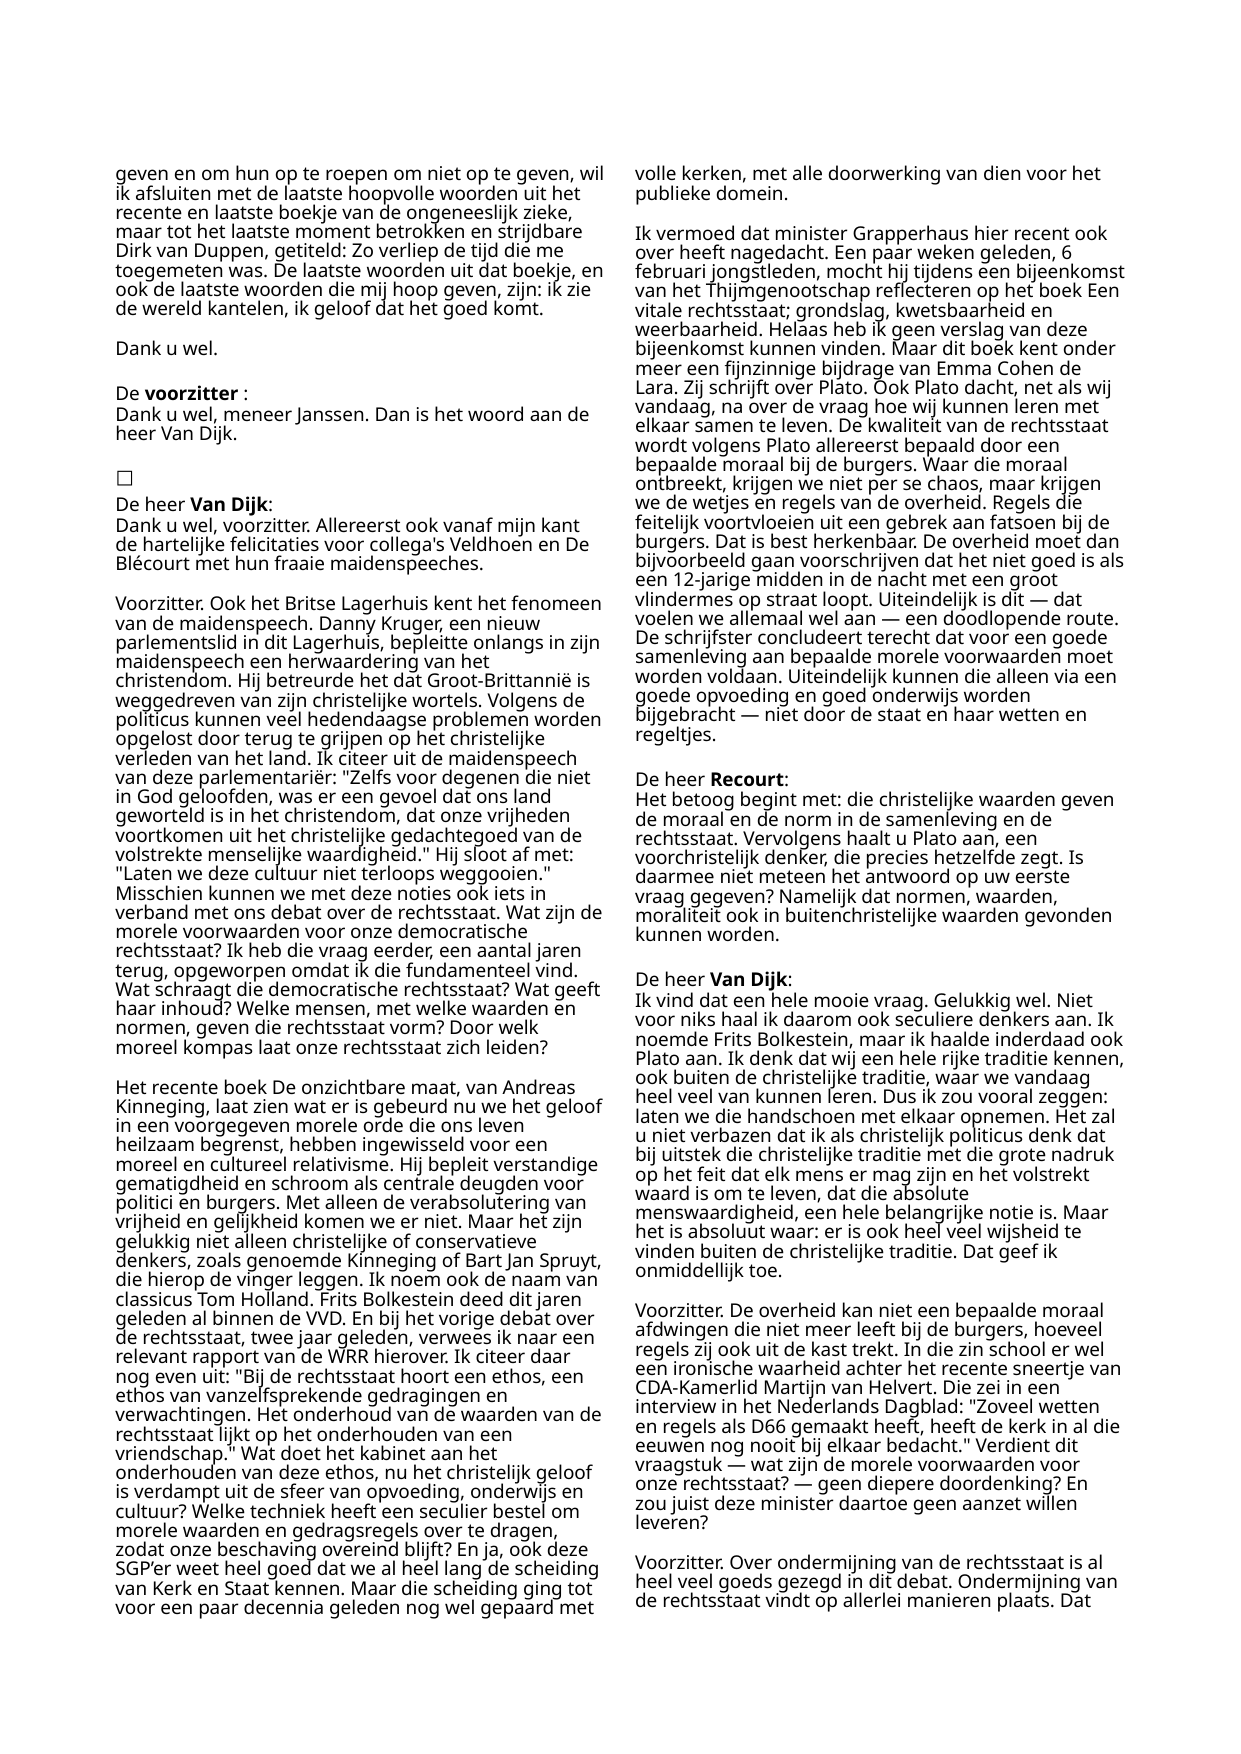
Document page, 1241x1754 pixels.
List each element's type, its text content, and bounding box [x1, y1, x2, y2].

text De heer Recourt: [635, 766, 1125, 791]
text Voorzitter. Ook het Britse Lagerhuis kent het fenomeen van de maidenspeech. Danny Kruger, een nieuw parlementslid in dit Lagerhuis, bepleitte onlangs in zijn maidenspeech een herwaardering van het christendom. Hij betreurde het dat Groot-Brittannië is weggedreven van zijn christelijke wortels. Volgens de politicus kunnen veel hedendaagse problemen worden opgelost door terug te grijpen op het christelijke verleden van het land. Ik citeer uit de maidenspeech van deze parlementariër: "Zelfs voor degenen die niet in God geloofden, was er een gevoel dat ons land geworteld is in het christendom, dat onze vrijheden voortkomen uit het christelijke gedachtegoed van de volstrekte menselijke waardigheid." Hij sloot af met: "Laten we deze cultuur niet terloops weggooien." Misschien kunnen we met deze noties ook iets in verband met ons debat over de rechtsstaat. Wat zijn de morele voorwaarden voor onze democratische rechtsstaat? Ik heb die vraag eerder, een aantal jaren terug, opgeworpen omdat ik die fundamenteel vind. Wat schraagt die democratische rechtsstaat? Wat geeft haar inhoud? Welke mensen, met welke waarden en normen, geven die rechtsstaat vorm? Door welk moreel kompas laat onze rechtsstaat zich leiden? [115, 595, 605, 1058]
text Dank u wel, meneer Janssen. Dan is het woord aan de heer Van Dijk. [115, 406, 605, 444]
text Ik vermoed dat minister Grapperhaus hier recent ook over heeft nagedacht. Een paar weken geleden, 6 februari jongstleden, mocht hij tijdens een bijeenkomst van het Thijmgenootschap reflecteren op het boek Een vitale rechtsstaat; grondslag, kwetsbaarheid en weerbaarheid. Helaas heb ik geen verslag van deze bijeenkomst kunnen vinden. Maar dit boek kent onder meer een fijnzinnige bijdrage van Emma Cohen de Lara. Zij schrijft over Plato. Ook Plato dacht, net als wij vandaag, na over de vraag hoe wij kunnen leren met elkaar samen te leven. De kwaliteit van de rechtsstaat wordt volgens Plato allereerst bepaald door een bepaalde moraal bij de burgers. Waar die moraal ontbreekt, krijgen we niet per se chaos, maar krijgen we de wetjes en regels van de overheid. Regels die feitelijk voortvloeien uit een gebrek aan fatsoen bij de burgers. Dat is best herkenbaar. De overheid moet dan bijvoorbeeld gaan voorschrijven dat het niet goed is als een 12-jarige midden in de nacht met een groot vlindermes op straat loopt. Uiteindelijk is dit — dat voelen we allemaal wel aan — een doodlopende route. De schrijfster concludeert terecht dat voor een goede samenleving aan bepaalde morele voorwaarden moet worden voldaan. Uiteindelijk kunnen die alleen via een goede opvoeding en goed onderwijs worden bijgebracht — niet door de staat en haar wetten en regeltjes. [635, 224, 1125, 745]
text Voorzitter. Over ondermijning van de rechtsstaat is al heel veel goeds gezegd in dit debat. Ondermijning van de rechtsstaat vindt op allerlei manieren plaats. Dat [635, 1554, 1125, 1612]
text Het betoog begint met: die christelijke waarden geven de moraal en de norm in de samenleving en de rechtsstaat. Vervolgens haalt u Plato aan, een voorchristelijk denker, die precies hetzelfde zegt. Is daarmee niet meteen het antwoord op uw eerste vraag gegeven? Namelijk dat normen, waarden, moraliteit ook in buitenchristelijke waarden gevonden kunnen worden. [635, 791, 1125, 946]
text Dank u wel, voorzitter. Allereerst ook vanaf mijn kant de hartelijke felicitaties voor collega's Veldhoen en De Blécourt met hun fraaie maidenspeeches. [115, 517, 605, 575]
text Voorzitter. De overheid kan niet een bepaalde moraal afdwingen die niet meer leeft bij de burgers, hoeveel regels zij ook uit de kast trekt. In die zin school er wel een ironische waarheid achter het recente sneertje van CDA-Kamerlid Martijn van Helvert. Die zei in een interview in het Nederlands Dagblad: "Zoveel wetten en regels als D66 gemaakt heeft, heeft de kerk in al die eeuwen nog nooit bij elkaar bedacht." Verdient dit vraagstuk — wat zijn de morele voorwaarden voor onze rechtsstaat? — geen diepere doordenking? En zou juist deze minister daartoe geen aanzet willen leveren? [635, 1302, 1125, 1533]
text Dank u wel. [115, 340, 605, 359]
text De heer Van Dijk: [635, 966, 1125, 992]
text Ik vind dat een hele mooie vraag. Gelukkig wel. Niet voor niks haal ik daarom ook seculiere denkers aan. Ik noemde Frits Bolkestein, maar ik haalde inderdaad ook Plato aan. Ik denk dat wij een hele rijke traditie kennen, ook buiten de christelijke traditie, waar we vandaag heel veel van kunnen leren. Dus ik zou vooral zeggen: laten we die handschoen met elkaar opnemen. Het zal u niet verbazen dat ik als christelijk politicus denk dat bij uitstek die christelijke traditie met die grote nadruk op het feit dat elk mens er mag zijn en het volstrekt waard is om te leven, dat die absolute menswaardigheid, een hele belangrijke notie is. Maar het is absoluut waar: er is ook heel veel wijsheid te vinden buiten de christelijke traditie. Dat geef ik onmiddellijk toe. [635, 992, 1125, 1281]
text volle kerken, met alle doorwerking van dien voor het publieke domein. [635, 165, 1125, 204]
text De voorzitter : [115, 380, 605, 406]
text ⬜ [115, 465, 605, 491]
text De heer Van Dijk: [115, 491, 605, 517]
text geven en om hun op te roepen om niet op te geven, wil ik afsluiten met de laatste hoopvolle woorden uit het recente en laatste boekje van de ongeneeslijk zieke, maar tot het laatste moment betrokken en strijdbare Dirk van Duppen, getiteld: Zo verliep de tijd die me toegemeten was. De laatste woorden uit dat boekje, en ook de laatste woorden die mij hoop geven, zijn: ik zie de wereld kantelen, ik geloof dat het goed komt. [115, 165, 605, 319]
text Het recente boek De onzichtbare maat, van Andreas Kinneging, laat zien wat er is gebeurd nu we het geloof in een voorgegeven morele orde die ons leven heilzaam begrenst, hebben ingewisseld voor een moreel en cultureel relativisme. Hij bepleit verstandige gematigdheid en schroom als centrale deugden voor politici en burgers. Met alleen de verabsolutering van vrijheid en gelijkheid komen we er niet. Maar het zijn gelukkig niet alleen christelijke of conservatieve denkers, zoals genoemde Kinneging of Bart Jan Spruyt, die hierop de vinger leggen. Ik noem ook de naam van classicus Tom Holland. Frits Bolkestein deed dit jaren geleden al binnen de VVD. En bij het vorige debat over de rechtsstaat, twee jaar geleden, verwees ik naar een relevant rapport van de WRR hierover. Ik citeer daar nog even uit: "Bij de rechtsstaat hoort een ethos, een ethos van vanzelfsprekende gedragingen en verwachtingen. Het onderhoud van de waarden van de rechtsstaat lijkt op het onderhouden van een vriendschap." Wat doet het kabinet aan het onderhouden van deze ethos, nu het christelijk geloof is verdampt uit de sfeer van opvoeding, onderwijs en cultuur? Welke techniek heeft een seculier bestel om morele waarden en gedragsregels over te dragen, zodat onze beschaving overeind blijft? En ja, ook deze SGP’er weet heel goed dat we al heel lang de scheiding van Kerk en Staat kennen. Maar die scheiding ging tot voor een paar decennia geleden nog wel gepaard met [115, 1079, 605, 1618]
